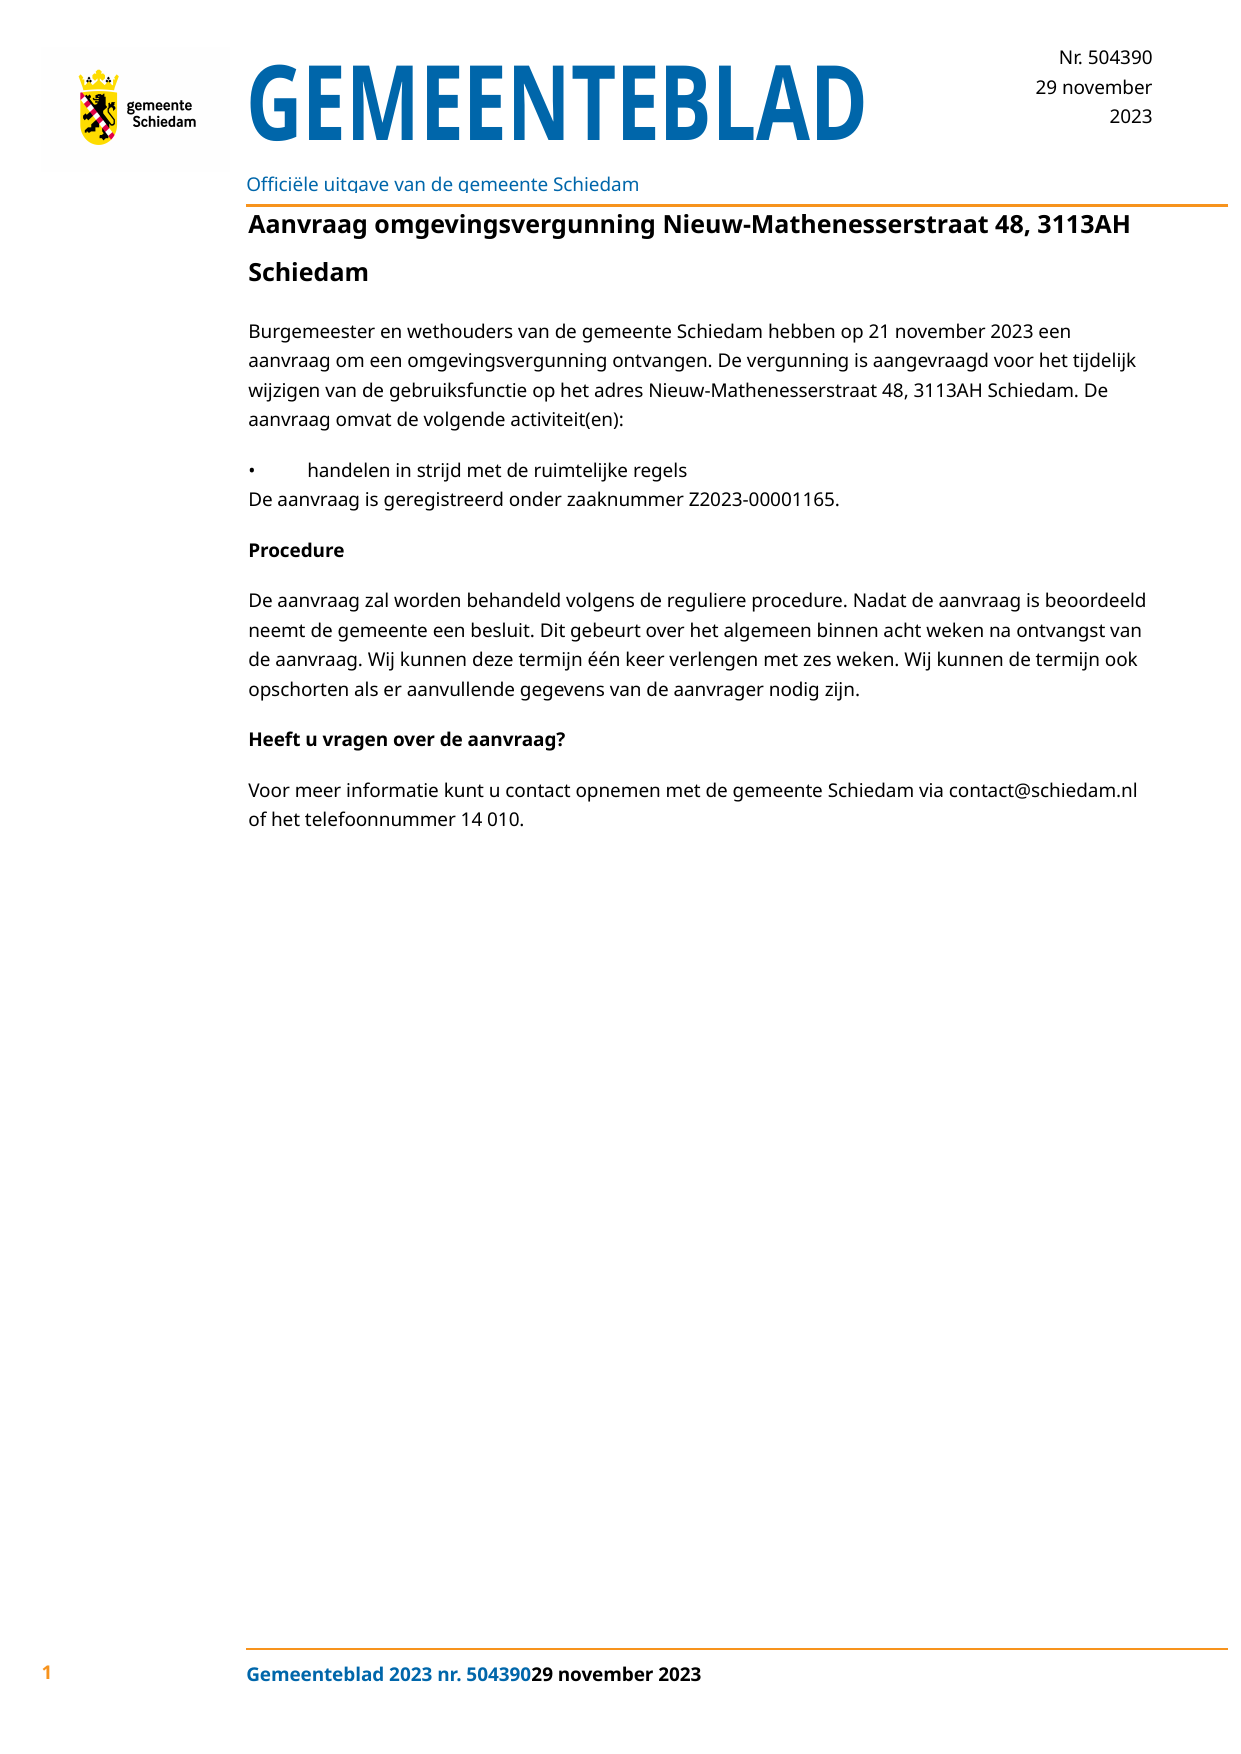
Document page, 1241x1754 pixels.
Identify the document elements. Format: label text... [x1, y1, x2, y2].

text De aanvraag is geregistreerd onder zaaknummer Z2023-00001165. [248, 487, 1152, 512]
picture [41, 47, 231, 172]
text Burgemeester en wethouders van de gemeente Schiedam hebben op 21 november 2023 een aanvraag om een omgevingsvergunning ontvangen. De vergunning is aangevraagd voor het tijdelijk wijzigen van de gebruiksfunctie op het adres Nieuw-Mathenesserstraat 48, 3113AH Schiedam. De aanvraag omvat de volgende activiteit(en): [248, 318, 1152, 432]
text Voor meer informatie kunt u contact opnemen met de gemeente Schiedam via contact@schiedam.nl of het telefoonnummer 14 010. [248, 777, 1152, 832]
list handelen in strijd met de ruimtelijke regels [248, 457, 1152, 483]
text Aanvraag omgevingsvergunning Nieuw-Mathenesserstraat 48, 3113AH Schiedam [248, 207, 1152, 288]
text Heeft u vragen over de aanvraag? [248, 727, 1152, 752]
text De aanvraag zal worden behandeld volgens de reguliere procedure. Nadat de aanvraag is beoordeeld neemt de gemeente een besluit. Dit gebeurt over het algemeen binnen acht weken na ontvangst van de aanvraag. Wij kunnen deze termijn één keer verlengen met zes weken. Wij kunnen de termijn ook opschorten als er aanvullende gegevens van de aanvrager nodig zijn. [248, 587, 1152, 702]
text Procedure [248, 537, 1152, 563]
